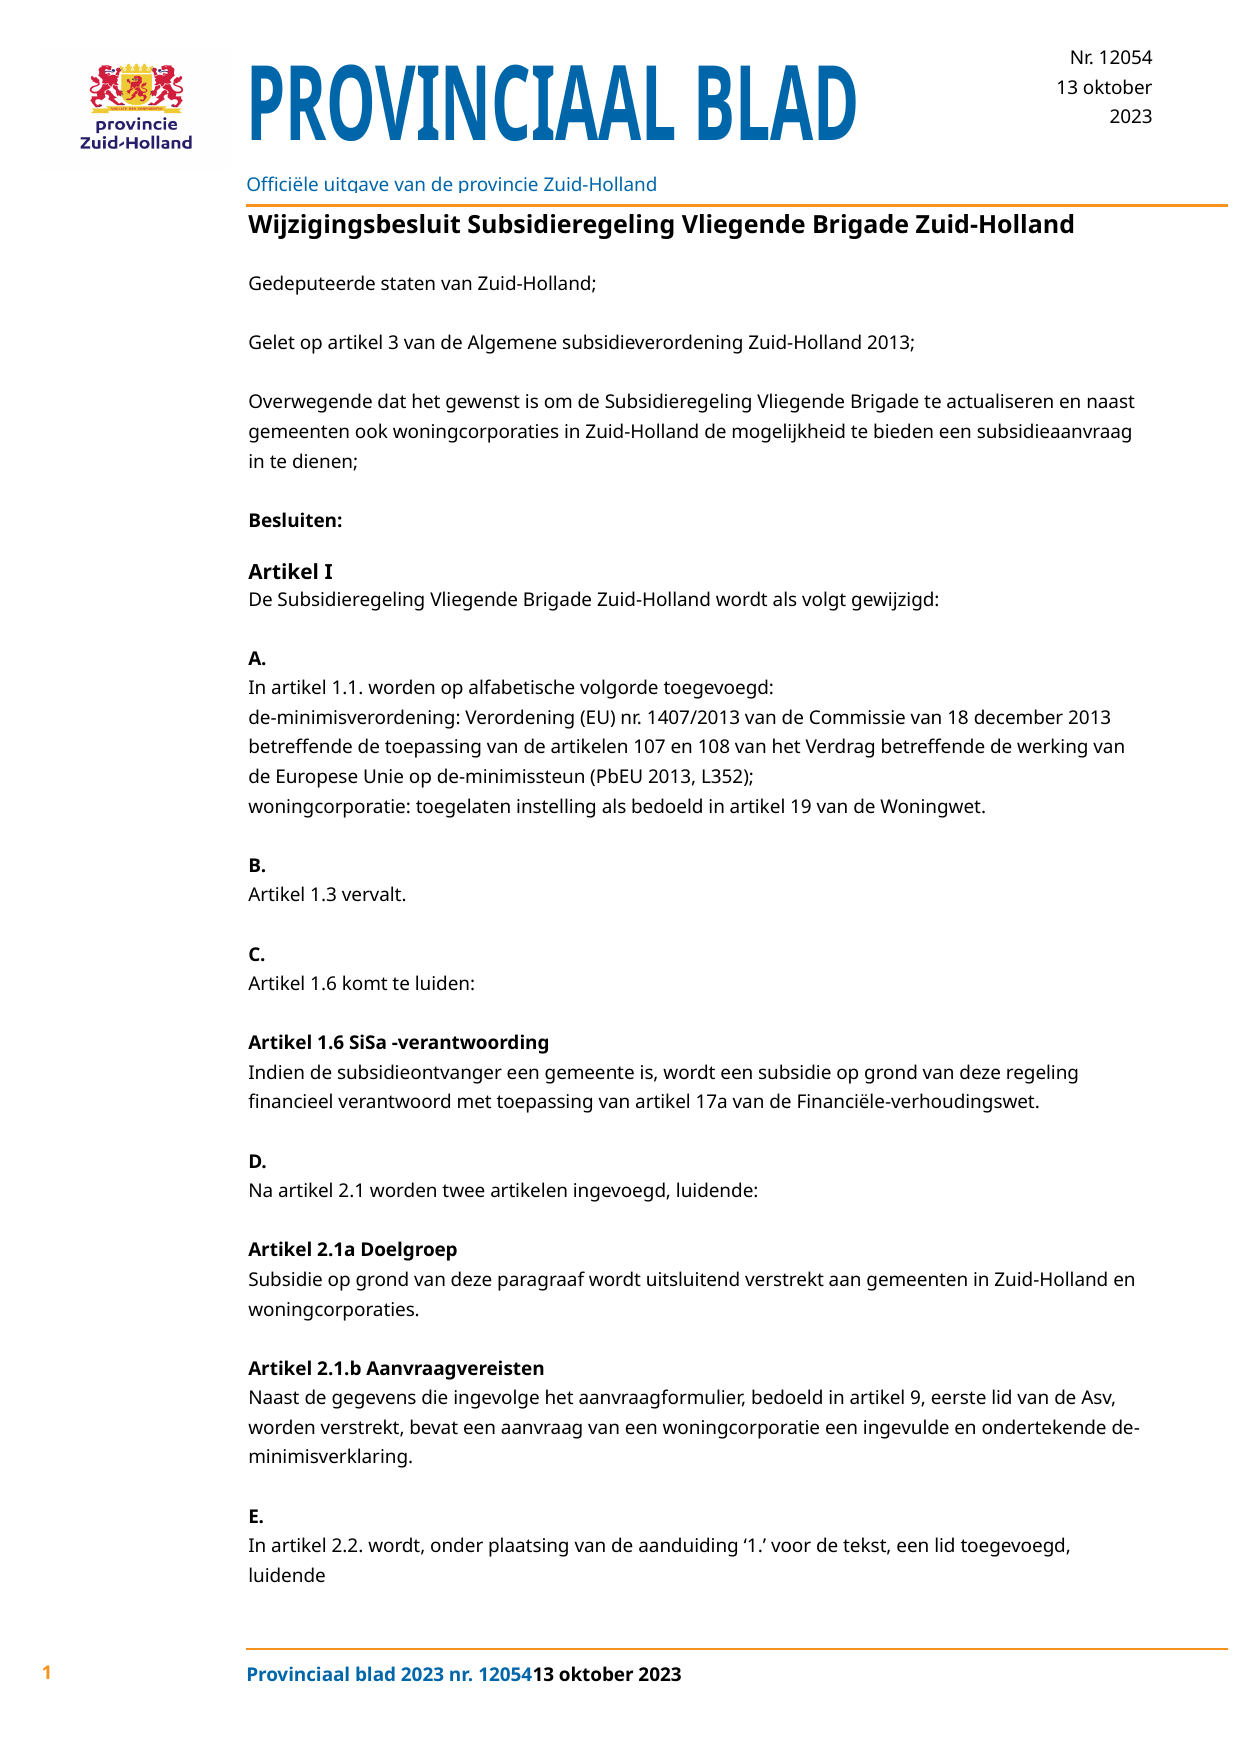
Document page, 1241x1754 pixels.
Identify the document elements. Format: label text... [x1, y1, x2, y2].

text De Subsidieregeling Vliegende Brigade Zuid-Holland wordt als volgt gewijzigd: [248, 586, 1152, 612]
text Artikel 2.1.b Aanvraagvereisten [248, 1355, 1152, 1381]
text In artikel 1.1. worden op alfabetische volgorde toegevoegd: [248, 674, 1152, 700]
text A. [248, 645, 1152, 671]
text Artikel 1.6 SiSa -verantwoording [248, 1029, 1152, 1055]
text D. [248, 1148, 1152, 1174]
text Besluiten: [248, 507, 1152, 533]
text E. [248, 1503, 1152, 1529]
text Wijzigingsbesluit Subsidieregeling Vliegende Brigade Zuid-Holland [248, 207, 1152, 241]
text Artikel 1.6 komt te luiden: [248, 970, 1152, 996]
text Na artikel 2.1 worden twee artikelen ingevoegd, luidende: [248, 1177, 1152, 1203]
text C. [248, 941, 1152, 967]
text Artikel I [248, 557, 1152, 586]
text woningcorporatie: toegelaten instelling als bedoeld in artikel 19 van de Woningwet. [248, 793, 1152, 819]
text Subsidie op grond van deze paragraaf wordt uitsluitend verstrekt aan gemeenten in Zuid-Holland en woningcorporaties. [248, 1266, 1152, 1322]
text Indien de subsidieontvanger een gemeente is, wordt een subsidie op grond van deze regeling financieel verantwoord met toepassing van artikel 17a van de Financiële-verhoudingswet. [248, 1059, 1152, 1114]
text Overwegende dat het gewenst is om de Subsidieregeling Vliegende Brigade te actualiseren en naast gemeenten ook woningcorporaties in Zuid-Holland de mogelijkheid te bieden een subsidieaanvraag in te dienen; [248, 389, 1152, 473]
text de-minimisverordening: Verordening (EU) nr. 1407/2013 van de Commissie van 18 december 2013 betreffende de toepassing van de artikelen 107 en 108 van het Verdrag betreffende de werking van de Europese Unie op de-minimissteun (PbEU 2013, L352); [248, 704, 1152, 789]
text Artikel 1.3 vervalt. [248, 882, 1152, 907]
text Gedeputeerde staten van Zuid-Holland; [248, 270, 1152, 296]
picture [41, 47, 231, 172]
text B. [248, 852, 1152, 878]
text Naast de gegevens die ingevolge het aanvraagformulier, bedoeld in artikel 9, eerste lid van de Asv, worden verstrekt, bevat een aanvraag van een woningcorporatie een ingevulde en ondertekende de-minimisverklaring. [248, 1384, 1152, 1469]
text In artikel 2.2. wordt, onder plaatsing van de aanduiding ‘1.’ voor de tekst, een lid toegevoegd, luidende [248, 1532, 1152, 1588]
text Artikel 2.1a Doelgroep [248, 1237, 1152, 1262]
text Gelet op artikel 3 van de Algemene subsidieverordening Zuid-Holland 2013; [248, 329, 1152, 355]
